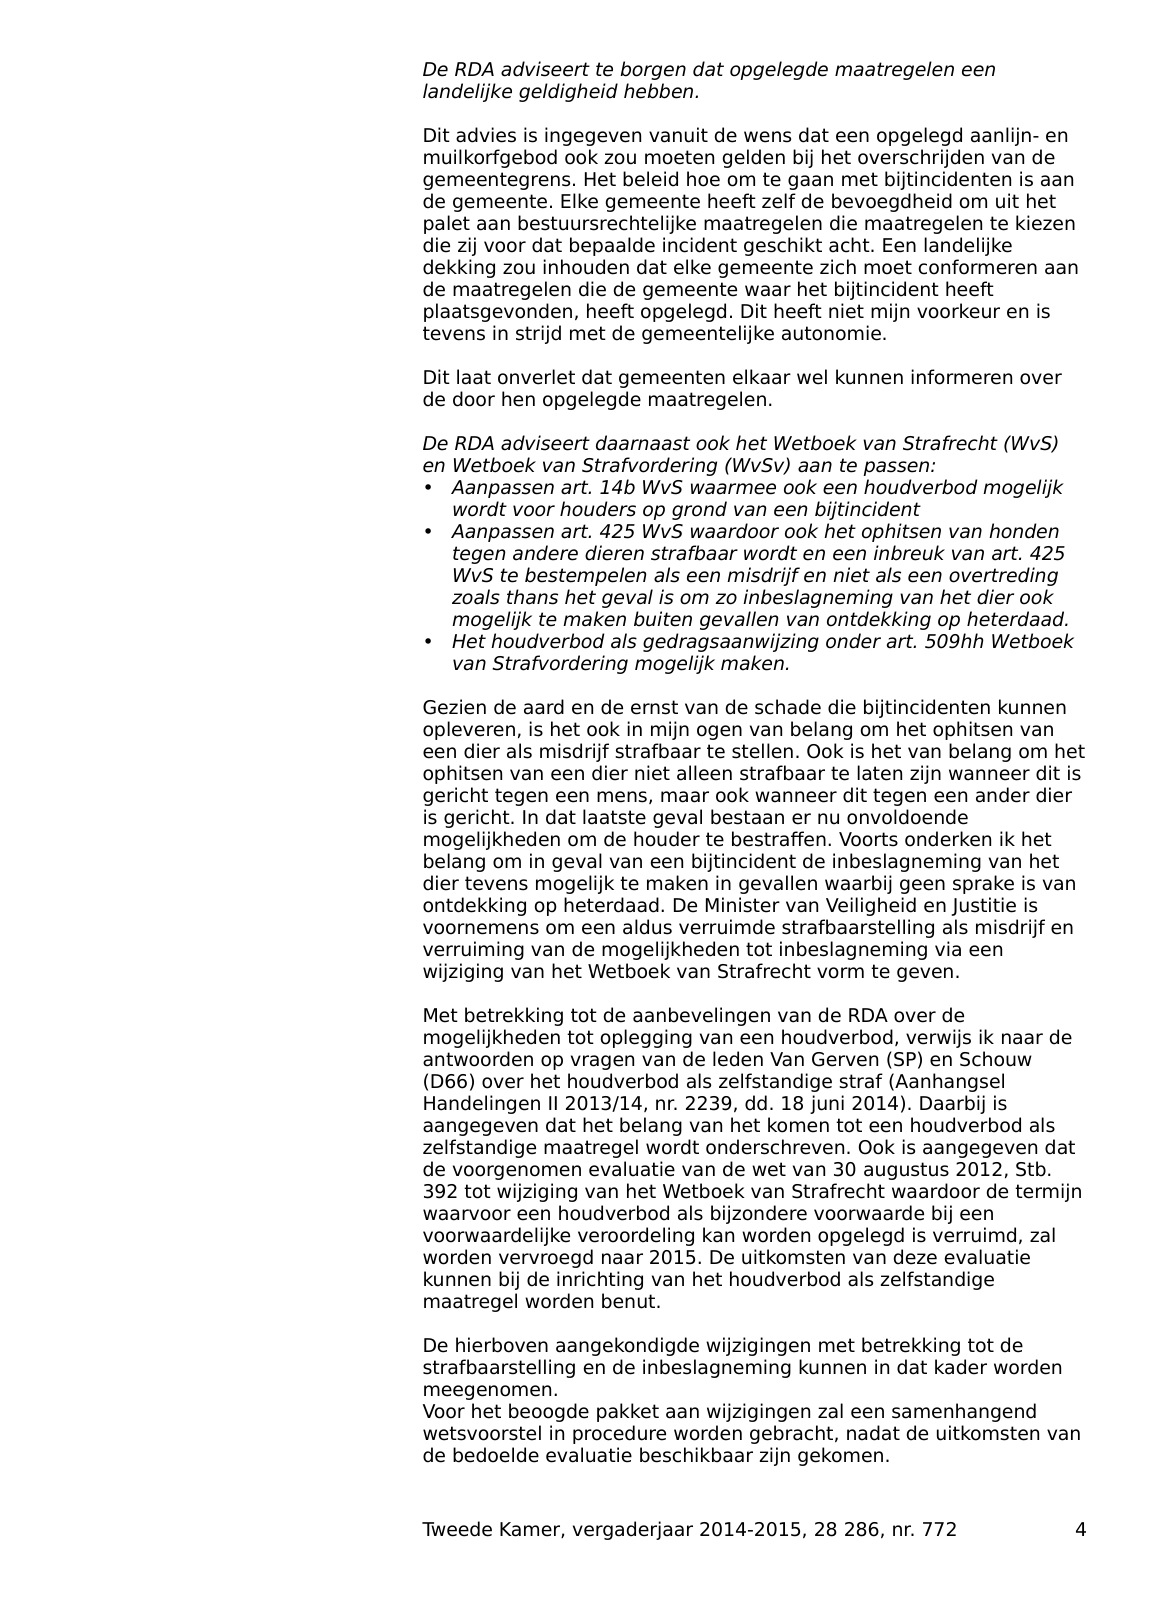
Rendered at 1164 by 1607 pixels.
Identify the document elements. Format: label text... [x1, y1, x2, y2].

text De RDA adviseert daarnaast ook het Wetboek van Strafrecht (WvS) en Wetboek van Strafvordering (WvSv) aan te passen: [422, 433, 1087, 477]
text Met betrekking tot de aanbevelingen van de RDA over de mogelijkheden tot oplegging van een houdverbod, verwijs ik naar de antwoorden op vragen van de leden Van Gerven (SP) en Schouw (D66) over het houdverbod als zelfstandige straf (Aanhangsel Handelingen II 2013/14, nr. 2239, dd. 18 juni 2014). Daarbij is aangegeven dat het belang van het komen tot een houdverbod als zelfstandige maatregel wordt onderschreven. Ook is aangegeven dat de voorgenomen evaluatie van de wet van 30 augustus 2012, Stb. 392 tot wijziging van het Wetboek van Strafrecht waardoor de termijn waarvoor een houdverbod als bijzondere voorwaarde bij een voorwaardelijke veroordeling kan worden opgelegd is verruimd, zal worden vervroegd naar 2015. De uitkomsten van deze evaluatie kunnen bij de inrichting van het houdverbod als zelfstandige maatregel worden benut. [422, 1005, 1087, 1313]
text Dit advies is ingegeven vanuit de wens dat een opgelegd aanlijn- en muilkorfgebod ook zou moeten gelden bij het overschrijden van de gemeentegrens. Het beleid hoe om te gaan met bijtincidenten is aan de gemeente. Elke gemeente heeft zelf de bevoegdheid om uit het palet aan bestuursrechtelijke maatregelen die maatregelen te kiezen die zij voor dat bepaalde incident geschikt acht. Een landelijke dekking zou inhouden dat elke gemeente zich moet conformeren aan de maatregelen die de gemeente waar het bijtincident heeft plaatsgevonden, heeft opgelegd. Dit heeft niet mijn voorkeur en is tevens in strijd met de gemeentelijke autonomie. [422, 125, 1087, 345]
text • Aanpassen art. 14b WvS waarmee ook een houdverbod mogelijk wordt voor houders op grond van een bijtincident [422, 477, 1087, 521]
text De RDA adviseert te borgen dat opgelegde maatregelen een landelijke geldigheid hebben. [422, 59, 1087, 103]
text • Het houdverbod als gedragsaanwijzing onder art. 509hh Wetboek van Strafvordering mogelijk maken. [422, 631, 1087, 675]
text De hierboven aangekondigde wijzigingen met betrekking tot de strafbaarstelling en de inbeslagneming kunnen in dat kader worden meegenomen. [422, 1335, 1087, 1401]
text Dit laat onverlet dat gemeenten elkaar wel kunnen informeren over de door hen opgelegde maatregelen. [422, 367, 1087, 411]
text Gezien de aard en de ernst van de schade die bijtincidenten kunnen opleveren, is het ook in mijn ogen van belang om het ophitsen van een dier als misdrijf strafbaar te stellen. Ook is het van belang om het ophitsen van een dier niet alleen strafbaar te laten zijn wanneer dit is gericht tegen een mens, maar ook wanneer dit tegen een ander dier is gericht. In dat laatste geval bestaan er nu onvoldoende mogelijkheden om de houder te bestraffen. Voorts onderken ik het belang om in geval van een bijtincident de inbeslagneming van het dier tevens mogelijk te maken in gevallen waarbij geen sprake is van ontdekking op heterdaad. De Minister van Veiligheid en Justitie is voornemens om een aldus verruimde strafbaarstelling als misdrijf en verruiming van de mogelijkheden tot inbeslagneming via een wijziging van het Wetboek van Strafrecht vorm te geven. [422, 697, 1087, 983]
text Voor het beoogde pakket aan wijzigingen zal een samenhangend wetsvoorstel in procedure worden gebracht, nadat de uitkomsten van de bedoelde evaluatie beschikbaar zijn gekomen. [422, 1401, 1087, 1467]
text • Aanpassen art. 425 WvS waardoor ook het ophitsen van honden tegen andere dieren strafbaar wordt en een inbreuk van art. 425 WvS te bestempelen als een misdrijf en niet als een overtreding zoals thans het geval is om zo inbeslagneming van het dier ook mogelijk te maken buiten gevallen van ontdekking op heterdaad. [422, 521, 1087, 631]
